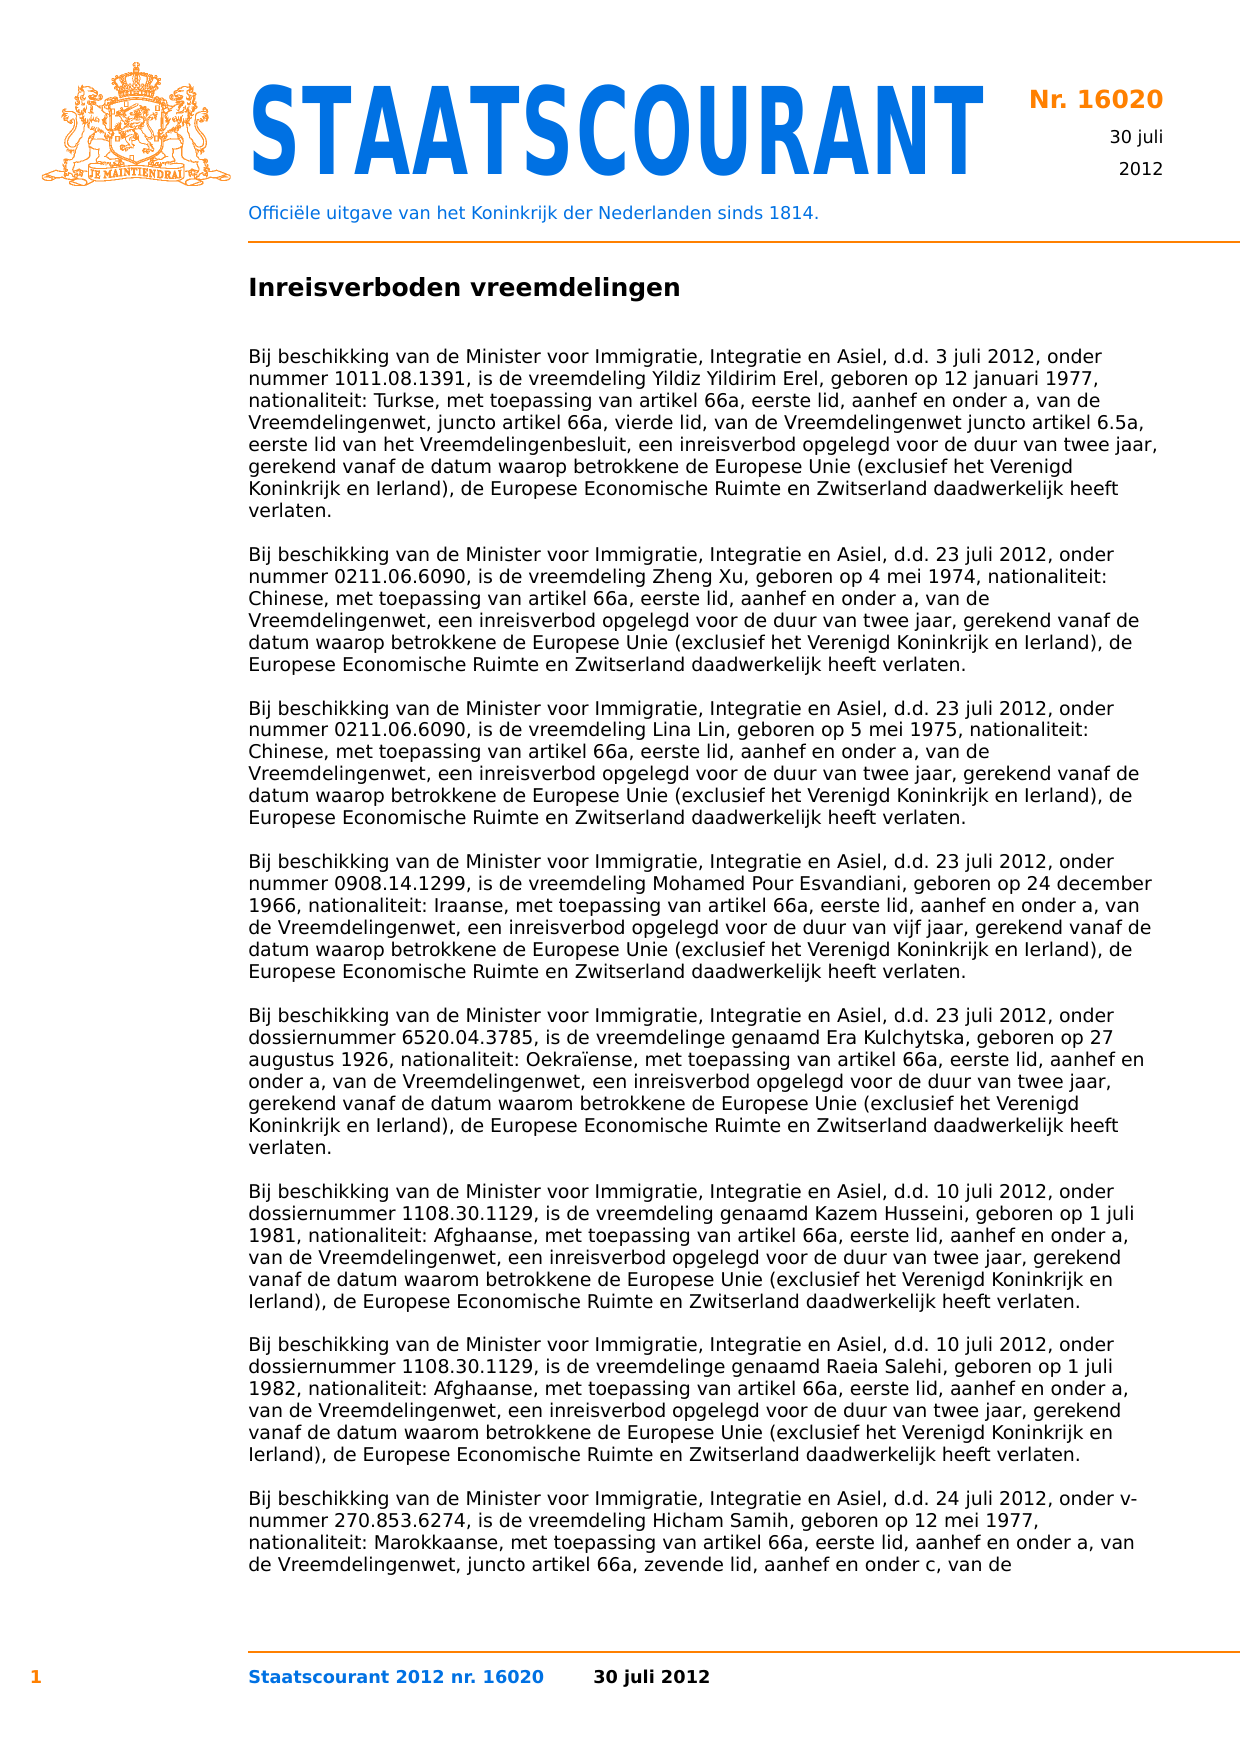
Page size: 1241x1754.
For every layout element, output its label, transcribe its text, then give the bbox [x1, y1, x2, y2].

text Bij beschikking van de Minister voor Immigratie, Integratie en Asiel, d.d. 10 juli 2012, onder dossiernummer 1108.30.1129, is de vreemdelinge genaamd Raeia Salehi, geboren op 1 juli 1982, nationaliteit: Afghaanse, met toepassing van artikel 66a, eerste lid, aanhef en onder a, van de Vreemdelingenwet, een inreisverbod opgelegd voor de duur van twee jaar, gerekend vanaf de datum waarom betrokkene de Europese Unie (exclusief het Verenigd Koninkrijk en Ierland), de Europese Economische Ruimte en Zwitserland daadwerkelijk heeft verlaten. [248, 1334, 1163, 1466]
table_cell Officiële uitgave van het Koninkrijk der Nederlanden sinds 1814. [248, 203, 1240, 241]
subtitle Inreisverboden vreemdelingen [248, 273, 1163, 302]
table_header Nr. 16020 [998, 62, 1240, 121]
table_header [25, 62, 248, 241]
picture [41, 62, 231, 186]
table_cell 2012 [998, 153, 1240, 203]
text Bij beschikking van de Minister voor Immigratie, Integratie en Asiel, d.d. 10 juli 2012, onder dossiernummer 1108.30.1129, is de vreemdeling genaamd Kazem Husseini, geboren op 1 juli 1981, nationaliteit: Afghaanse, met toepassing van artikel 66a, eerste lid, aanhef en onder a, van de Vreemdelingenwet, een inreisverbod opgelegd voor de duur van twee jaar, gerekend vanaf de datum waarom betrokkene de Europese Unie (exclusief het Verenigd Koninkrijk en Ierland), de Europese Economische Ruimte en Zwitserland daadwerkelijk heeft verlaten. [248, 1181, 1163, 1312]
table_cell 30 juli [998, 121, 1240, 153]
text Bij beschikking van de Minister voor Immigratie, Integratie en Asiel, d.d. 23 juli 2012, onder nummer 0211.06.6090, is de vreemdeling Lina Lin, geboren op 5 mei 1975, nationaliteit: Chinese, met toepassing van artikel 66a, eerste lid, aanhef en onder a, van de Vreemdelingenwet, een inreisverbod opgelegd voor de duur van twee jaar, gerekend vanaf de datum waarop betrokkene de Europese Unie (exclusief het Verenigd Koninkrijk en Ierland), de Europese Economische Ruimte en Zwitserland daadwerkelijk heeft verlaten. [248, 697, 1163, 829]
text Bij beschikking van de Minister voor Immigratie, Integratie en Asiel, d.d. 24 juli 2012, onder v-nummer 270.853.6274, is de vreemdeling Hicham Samih, geboren op 12 mei 1977, nationaliteit: Marokkaanse, met toepassing van artikel 66a, eerste lid, aanhef en onder a, van de Vreemdelingenwet, juncto artikel 66a, zevende lid, aanhef en onder c, van de [248, 1488, 1163, 1576]
text Bij beschikking van de Minister voor Immigratie, Integratie en Asiel, d.d. 3 juli 2012, onder nummer 1011.08.1391, is de vreemdeling Yildiz Yildirim Erel, geboren op 12 januari 1977, nationaliteit: Turkse, met toepassing van artikel 66a, eerste lid, aanhef en onder a, van de Vreemdelingenwet, juncto artikel 66a, vierde lid, van de Vreemdelingenwet juncto artikel 6.5a, eerste lid van het Vreemdelingenbesluit, een inreisverbod opgelegd voor de duur van twee jaar, gerekend vanaf de datum waarop betrokkene de Europese Unie (exclusief het Verenigd Koninkrijk en Ierland), de Europese Economische Ruimte en Zwitserland daadwerkelijk heeft verlaten. [248, 346, 1163, 522]
text Bij beschikking van de Minister voor Immigratie, Integratie en Asiel, d.d. 23 juli 2012, onder nummer 0211.06.6090, is de vreemdeling Zheng Xu, geboren op 4 mei 1974, nationaliteit: Chinese, met toepassing van artikel 66a, eerste lid, aanhef en onder a, van de Vreemdelingenwet, een inreisverbod opgelegd voor de duur van twee jaar, gerekend vanaf de datum waarop betrokkene de Europese Unie (exclusief het Verenigd Koninkrijk en Ierland), de Europese Economische Ruimte en Zwitserland daadwerkelijk heeft verlaten. [248, 544, 1163, 676]
text Bij beschikking van de Minister voor Immigratie, Integratie en Asiel, d.d. 23 juli 2012, onder dossiernummer 6520.04.3785, is de vreemdelinge genaamd Era Kulchytska, geboren op 27 augustus 1926, nationaliteit: Oekraïense, met toepassing van artikel 66a, eerste lid, aanhef en onder a, van de Vreemdelingenwet, een inreisverbod opgelegd voor de duur van twee jaar, gerekend vanaf de datum waarom betrokkene de Europese Unie (exclusief het Verenigd Koninkrijk en Ierland), de Europese Economische Ruimte en Zwitserland daadwerkelijk heeft verlaten. [248, 1005, 1163, 1159]
table_header STAATSCOURANT [248, 62, 998, 203]
text Bij beschikking van de Minister voor Immigratie, Integratie en Asiel, d.d. 23 juli 2012, onder nummer 0908.14.1299, is de vreemdeling Mohamed Pour Esvandiani, geboren op 24 december 1966, nationaliteit: Iraanse, met toepassing van artikel 66a, eerste lid, aanhef en onder a, van de Vreemdelingenwet, een inreisverbod opgelegd voor de duur van vijf jaar, gerekend vanaf de datum waarop betrokkene de Europese Unie (exclusief het Verenigd Koninkrijk en Ierland), de Europese Economische Ruimte en Zwitserland daadwerkelijk heeft verlaten. [248, 851, 1163, 983]
